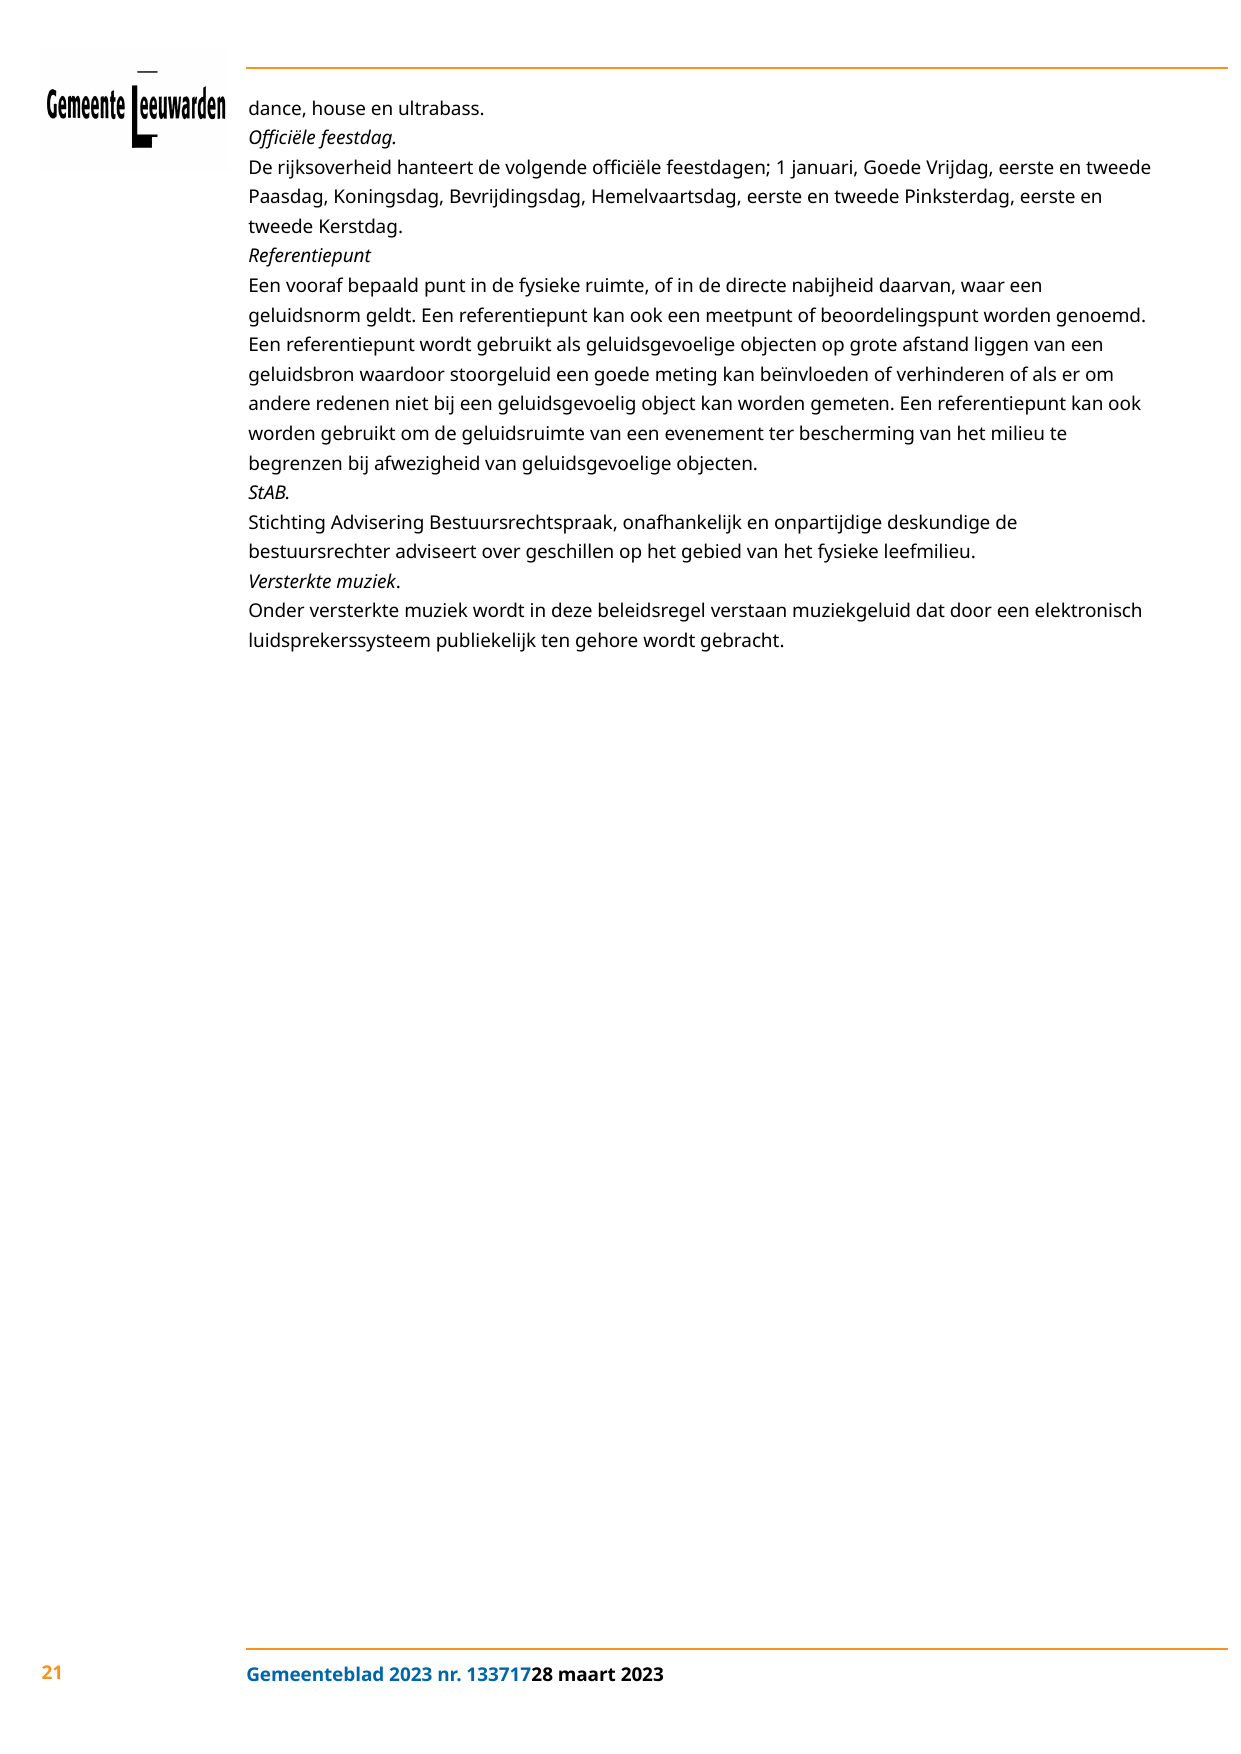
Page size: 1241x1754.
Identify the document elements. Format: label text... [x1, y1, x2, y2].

text Referentiepunt [248, 243, 1152, 268]
text Stichting Advisering Bestuursrechtspraak, onafhankelijk en onpartijdige deskundige de bestuursrechter adviseert over geschillen op het gebied van het fysieke leefmilieu. [248, 509, 1152, 564]
text De rijksoverheid hanteert de volgende officiële feestdagen; 1 januari, Goede Vrijdag, eerste en tweede Paasdag, Koningsdag, Bevrijdingsdag, Hemelvaartsdag, eerste en tweede Pinksterdag, eerste en tweede Kerstdag. [248, 154, 1152, 239]
text dance, house en ultrabass. [248, 95, 1152, 121]
text Een vooraf bepaald punt in de fysieke ruimte, of in de directe nabijheid daarvan, waar een geluidsnorm geldt. Een referentiepunt kan ook een meetpunt of beoordelingspunt worden genoemd. Een referentiepunt wordt gebruikt als geluidsgevoelige objecten op grote afstand liggen van een geluidsbron waardoor stoorgeluid een goede meting kan beïnvloeden of verhinderen of als er om andere redenen niet bij een geluidsgevoelig object kan worden gemeten. Een referentiepunt kan ook worden gebruikt om de geluidsruimte van een evenement ter bescherming van het milieu te begrenzen bij afwezigheid van geluidsgevoelige objecten. [248, 272, 1152, 476]
text Versterkte muziek. [248, 568, 1152, 594]
picture [41, 47, 231, 172]
text Officiële feestdag. [248, 124, 1152, 150]
text StAB. [248, 479, 1152, 505]
text Onder versterkte muziek wordt in deze beleidsregel verstaan muziekgeluid dat door een elektronisch luidsprekerssysteem publiekelijk ten gehore wordt gebracht. [248, 598, 1152, 653]
